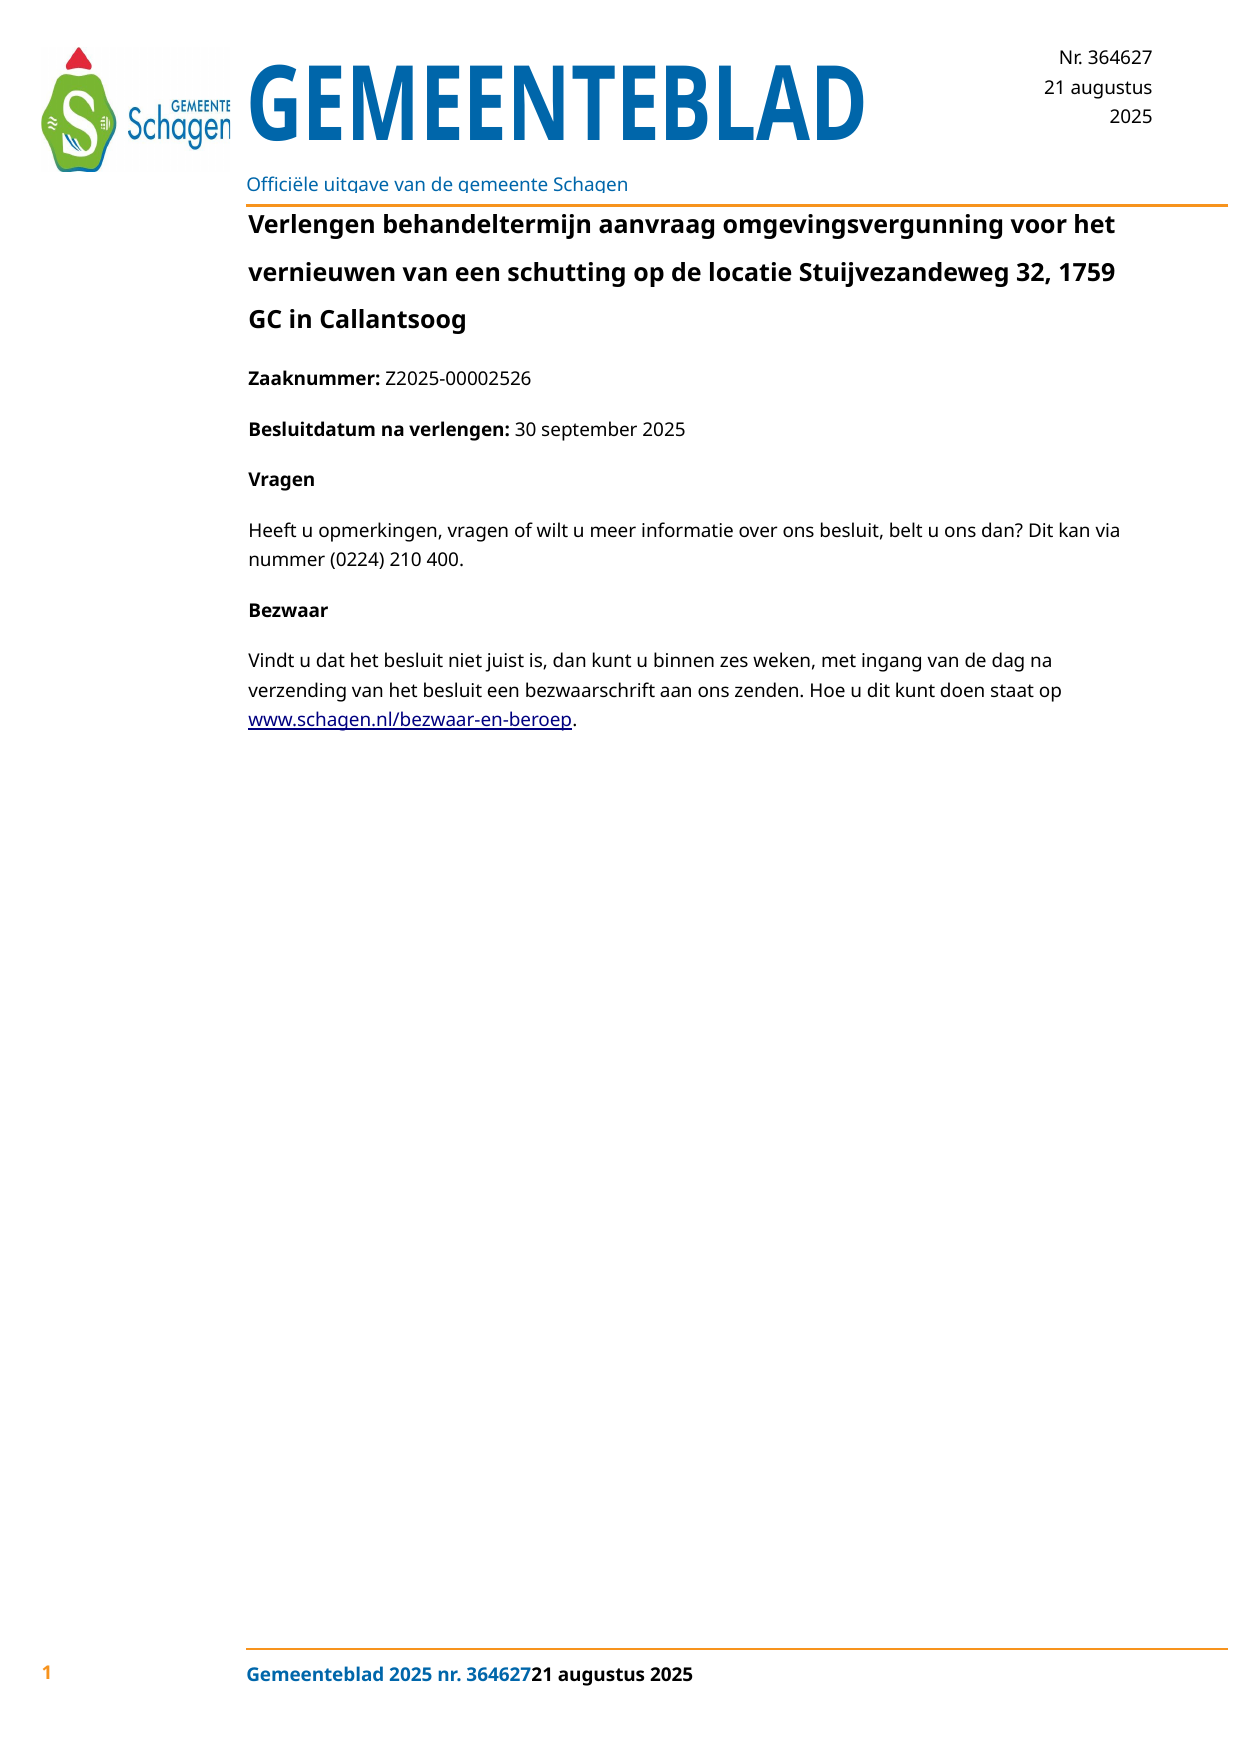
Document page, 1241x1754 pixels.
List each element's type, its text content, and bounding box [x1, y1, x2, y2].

text Vragen [248, 466, 1152, 492]
picture [41, 47, 231, 172]
text Heeft u opmerkingen, vragen of wilt u meer informatie over ons besluit, belt u ons dan? Dit kan via nummer (0224) 210 400. [248, 517, 1152, 572]
text Vindt u dat het besluit niet juist is, dan kunt u binnen zes weken, met ingang van de dag na verzending van het besluit een bezwaarschrift aan ons zenden. Hoe u dit kunt doen staat op www.schagen.nl/bezwaar-en-beroep. [248, 647, 1152, 732]
text Zaaknummer: Z2025-00002526 [248, 366, 1152, 391]
text Verlengen behandeltermijn aanvraag omgevingsvergunning voor het vernieuwen van een schutting op de locatie Stuijvezandeweg 32, 1759 GC in Callantsoog [248, 207, 1152, 336]
text Bezwaar [248, 597, 1152, 622]
text Besluitdatum na verlengen: 30 september 2025 [248, 416, 1152, 442]
